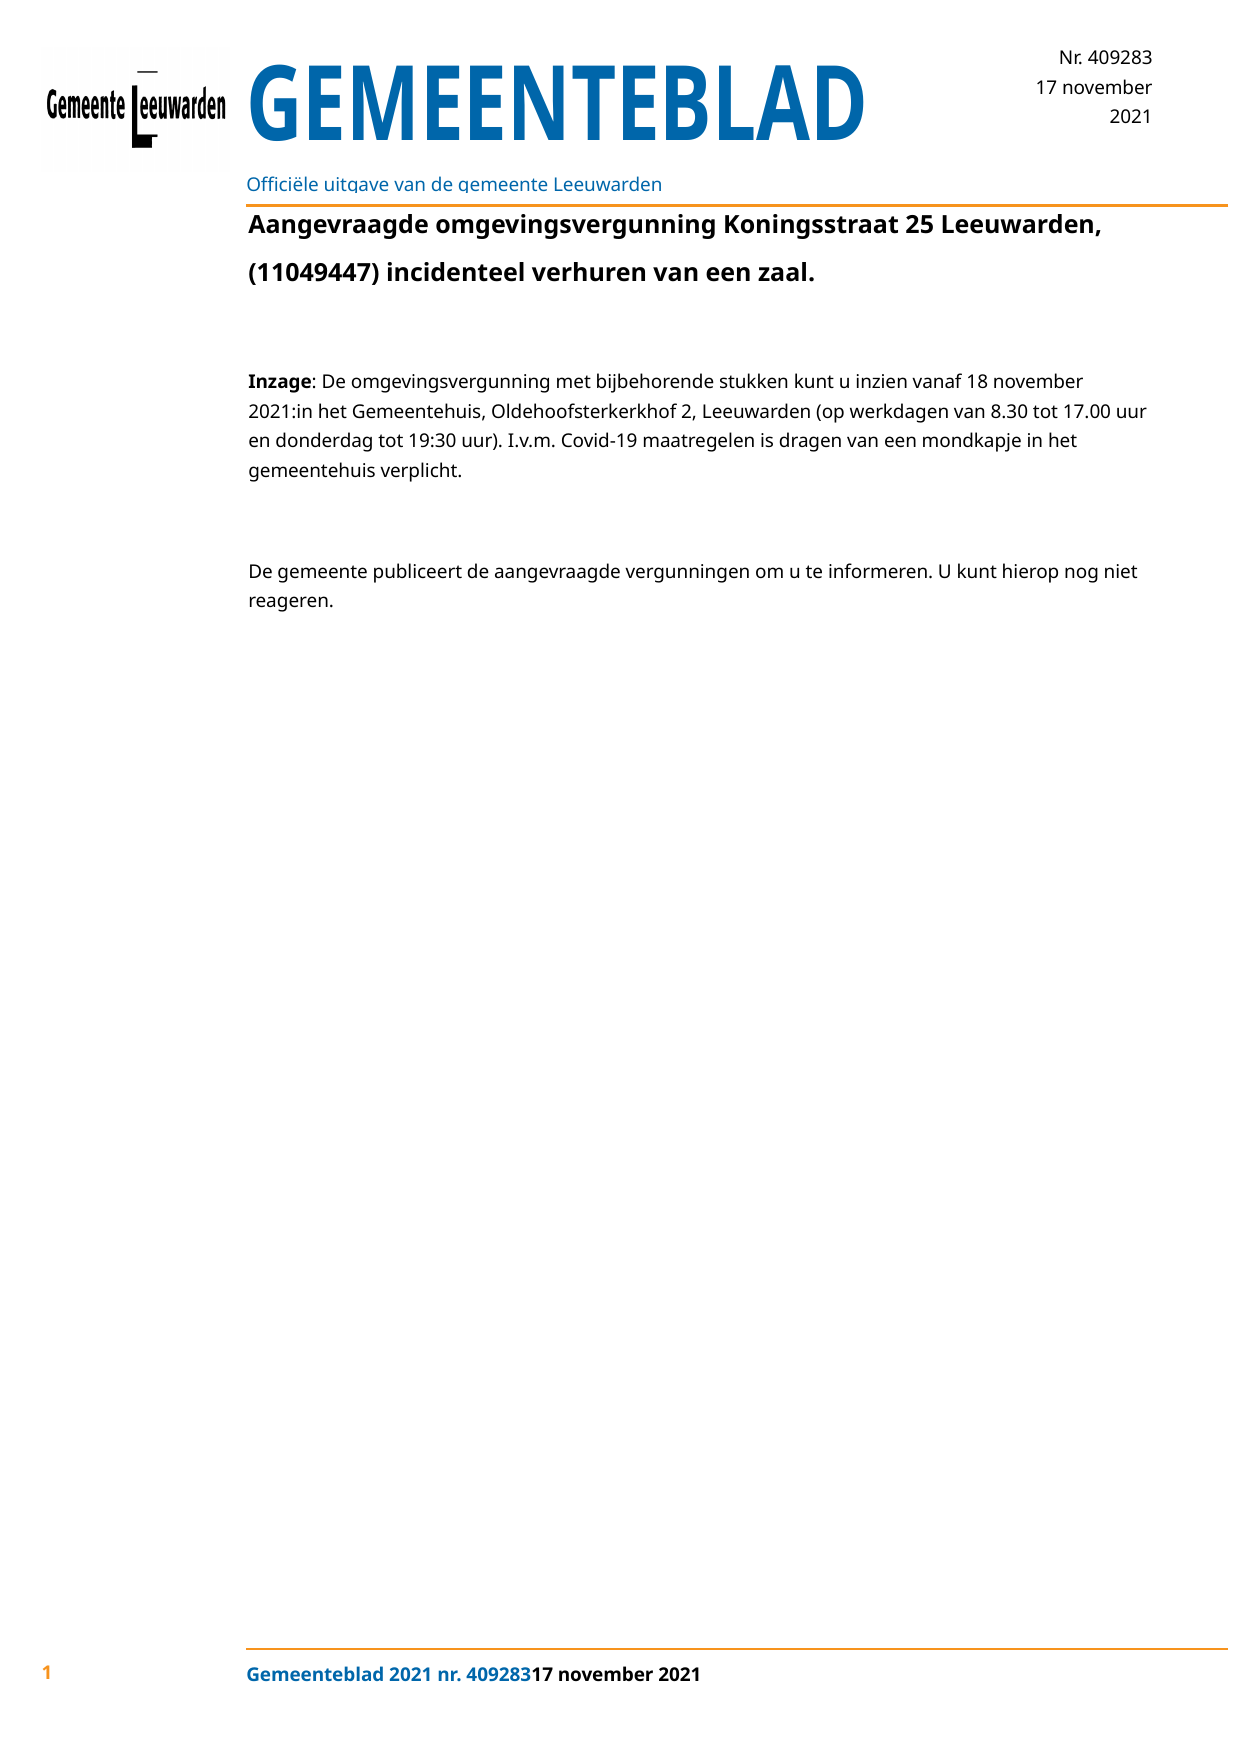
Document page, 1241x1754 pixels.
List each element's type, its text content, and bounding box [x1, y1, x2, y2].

text De gemeente publiceert de aangevraagde vergunningen om u te informeren. U kunt hierop nog niet reageren. [248, 558, 1152, 613]
text Inzage: De omgevingsvergunning met bijbehorende stukken kunt u inzien vanaf 18 november 2021:in het Gemeentehuis, Oldehoofsterkerkhof 2, Leeuwarden (op werkdagen van 8.30 tot 17.00 uur en donderdag tot 19:30 uur). I.v.m. Covid-19 maatregelen is dragen van een mondkapje in het gemeentehuis verplicht. [248, 368, 1152, 483]
text Aangevraagde omgevingsvergunning Koningsstraat 25 Leeuwarden, (11049447) incidenteel verhuren van een zaal. [248, 207, 1152, 288]
picture [41, 47, 231, 172]
